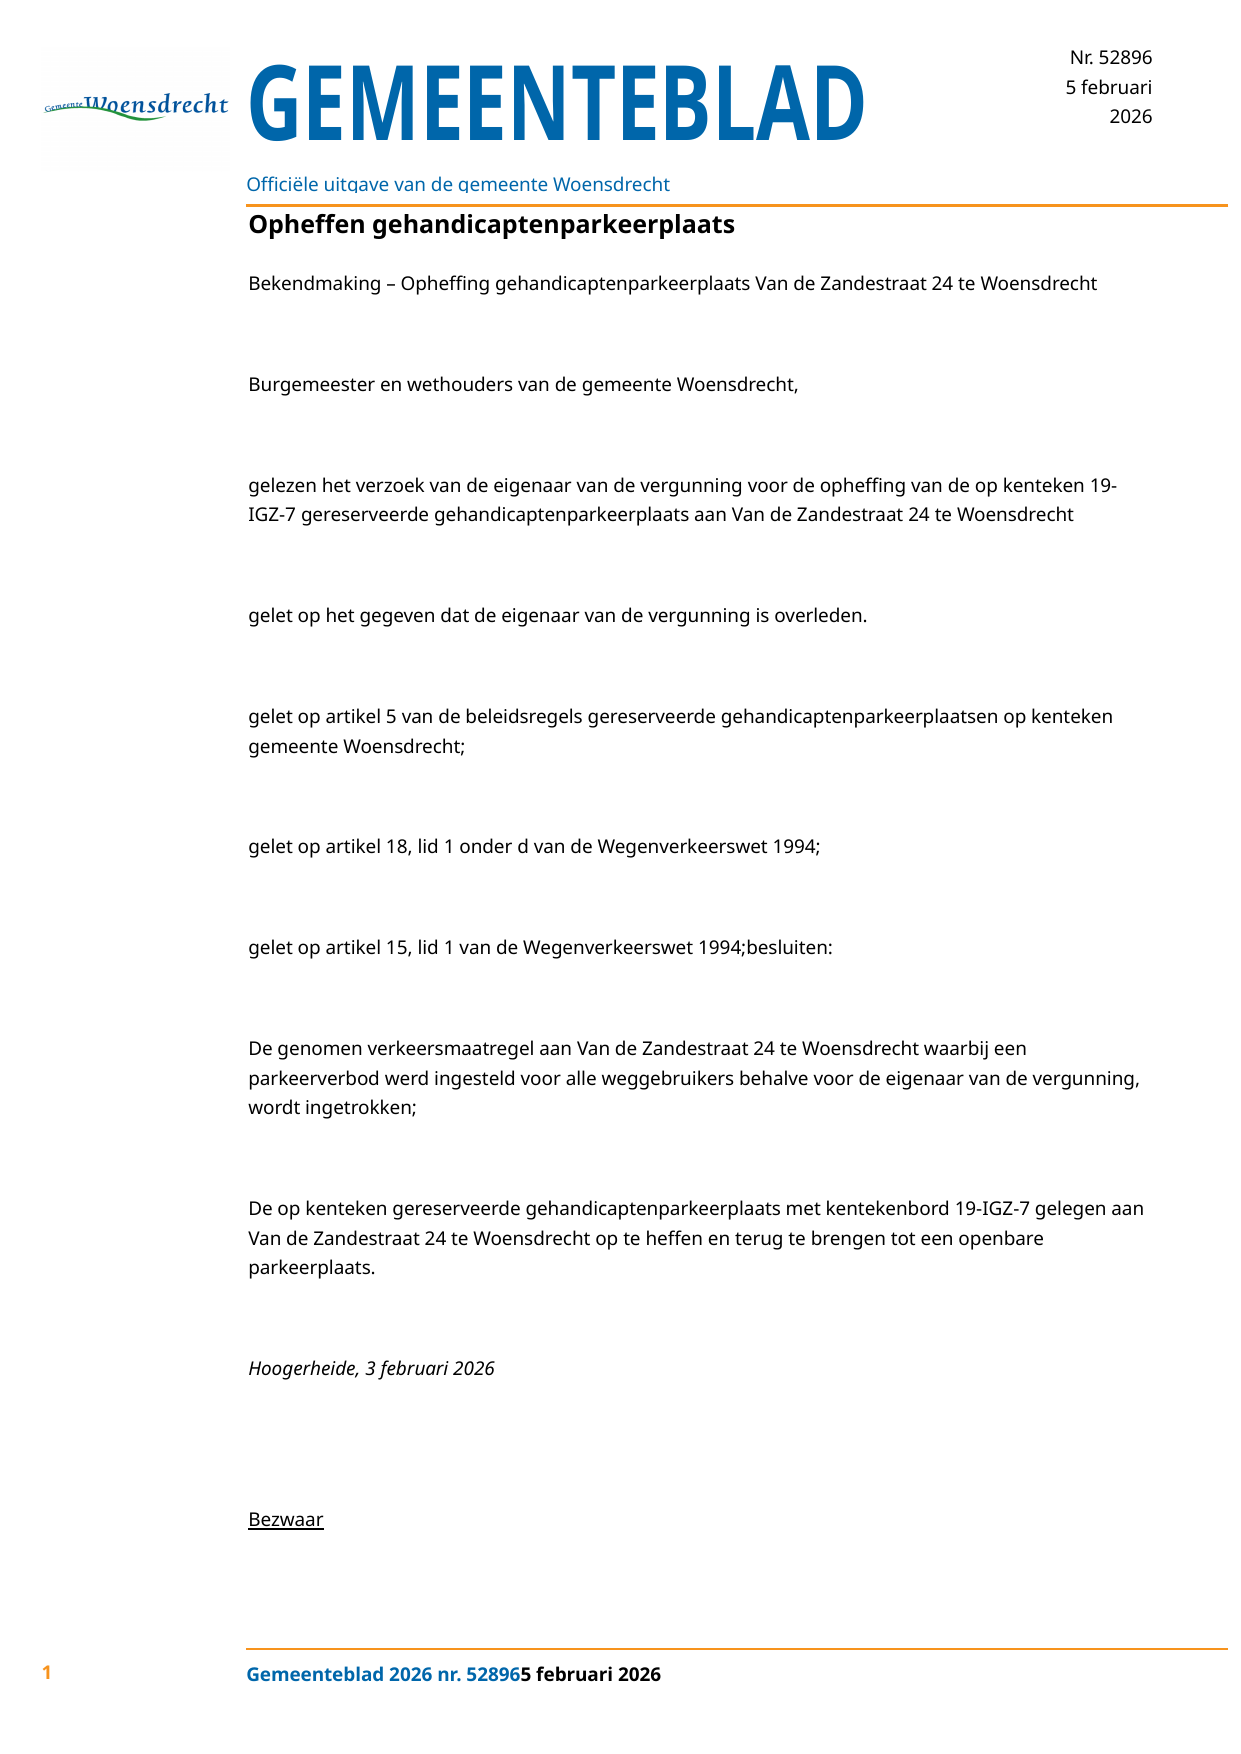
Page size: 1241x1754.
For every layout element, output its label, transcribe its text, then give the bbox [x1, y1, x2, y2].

text gelet op het gegeven dat de eigenaar van de vergunning is overleden. [248, 602, 1152, 628]
text gelezen het verzoek van de eigenaar van de vergunning voor de opheffing van de op kenteken 19-IGZ-7 gereserveerde gehandicaptenparkeerplaats aan Van de Zandestraat 24 te Woensdrecht [248, 472, 1152, 527]
text gelet op artikel 5 van de beleidsregels gereserveerde gehandicaptenparkeerplaatsen op kenteken gemeente Woensdrecht; [248, 703, 1152, 758]
text Opheffen gehandicaptenparkeerplaats [248, 207, 1152, 241]
text De op kenteken gereserveerde gehandicaptenparkeerplaats met kentekenbord 19-IGZ-7 gelegen aan Van de Zandestraat 24 te Woensdrecht op te heffen en terug te brengen tot een openbare parkeerplaats. [248, 1195, 1152, 1280]
text gelet op artikel 15, lid 1 van de Wegenverkeerswet 1994;besluiten: [248, 934, 1152, 960]
picture [41, 47, 231, 172]
text Hoogerheide, 3 februari 2026 [248, 1355, 1152, 1381]
text Burgemeester en wethouders van de gemeente Woensdrecht, [248, 371, 1152, 397]
text Bezwaar [248, 1507, 1152, 1532]
text Bekendmaking – Opheffing gehandicaptenparkeerplaats Van de Zandestraat 24 te Woensdrecht [248, 270, 1152, 296]
text gelet op artikel 18, lid 1 onder d van de Wegenverkeerswet 1994; [248, 834, 1152, 859]
text De genomen verkeersmaatregel aan Van de Zandestraat 24 te Woensdrecht waarbij een parkeerverbod werd ingesteld voor alle weggebruikers behalve voor de eigenaar van de vergunning, wordt ingetrokken; [248, 1035, 1152, 1120]
